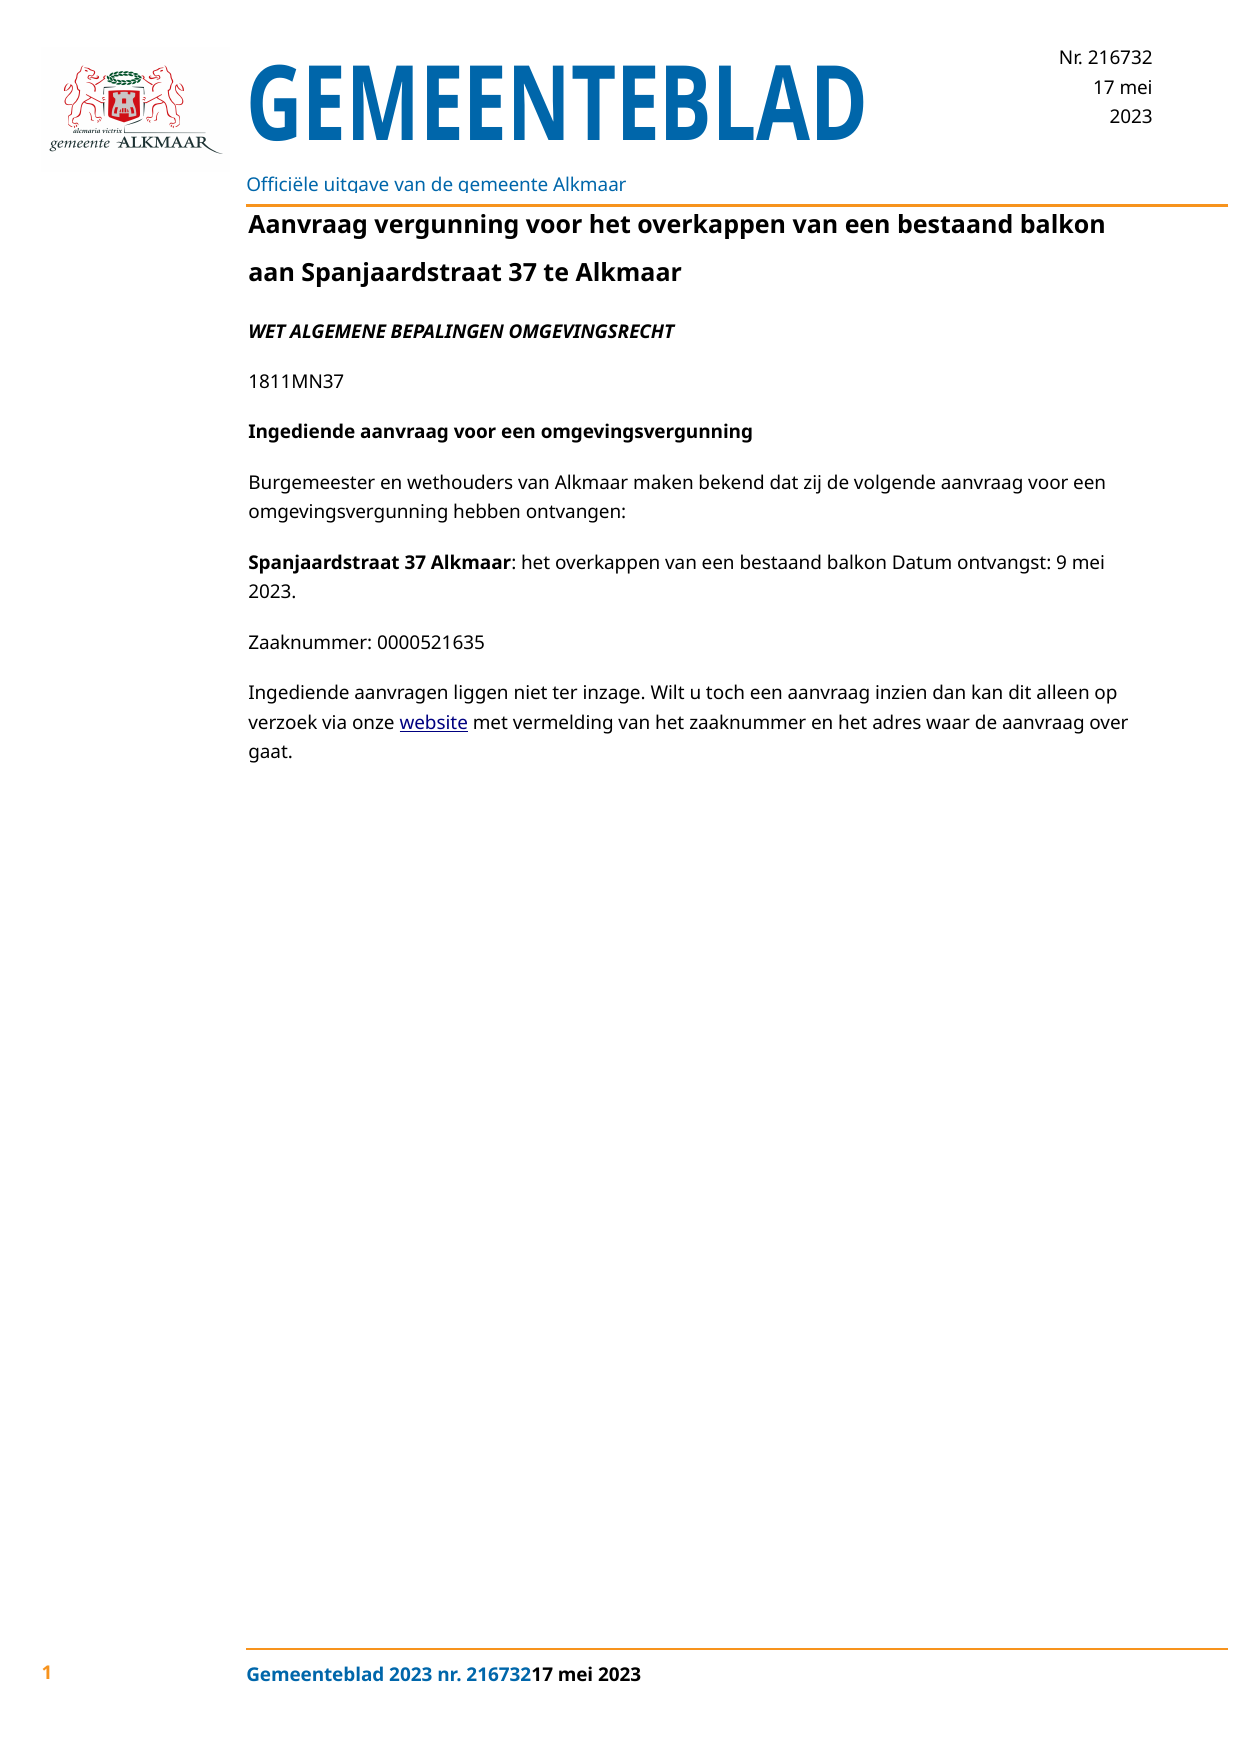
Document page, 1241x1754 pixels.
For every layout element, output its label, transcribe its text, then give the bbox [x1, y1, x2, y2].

text Ingediende aanvragen liggen niet ter inzage. Wilt u toch een aanvraag inzien dan kan dit alleen op verzoek via onze website met vermelding van het zaaknummer en het adres waar de aanvraag over gaat. [248, 679, 1152, 764]
text Spanjaardstraat 37 Alkmaar: het overkappen van een bestaand balkon Datum ontvangst: 9 mei 2023. [248, 549, 1152, 604]
text 1811MN37 [248, 368, 1152, 394]
picture [41, 47, 231, 172]
text Aanvraag vergunning voor het overkappen van een bestaand balkon aan Spanjaardstraat 37 te Alkmaar [248, 207, 1152, 288]
text WET ALGEMENE BEPALINGEN OMGEVINGSRECHT [248, 318, 1152, 344]
text Burgemeester en wethouders van Alkmaar maken bekend dat zij de volgende aanvraag voor een omgevingsvergunning hebben ontvangen: [248, 469, 1152, 524]
text Ingediende aanvraag voor een omgevingsvergunning [248, 419, 1152, 444]
text Zaaknummer: 0000521635 [248, 629, 1152, 655]
